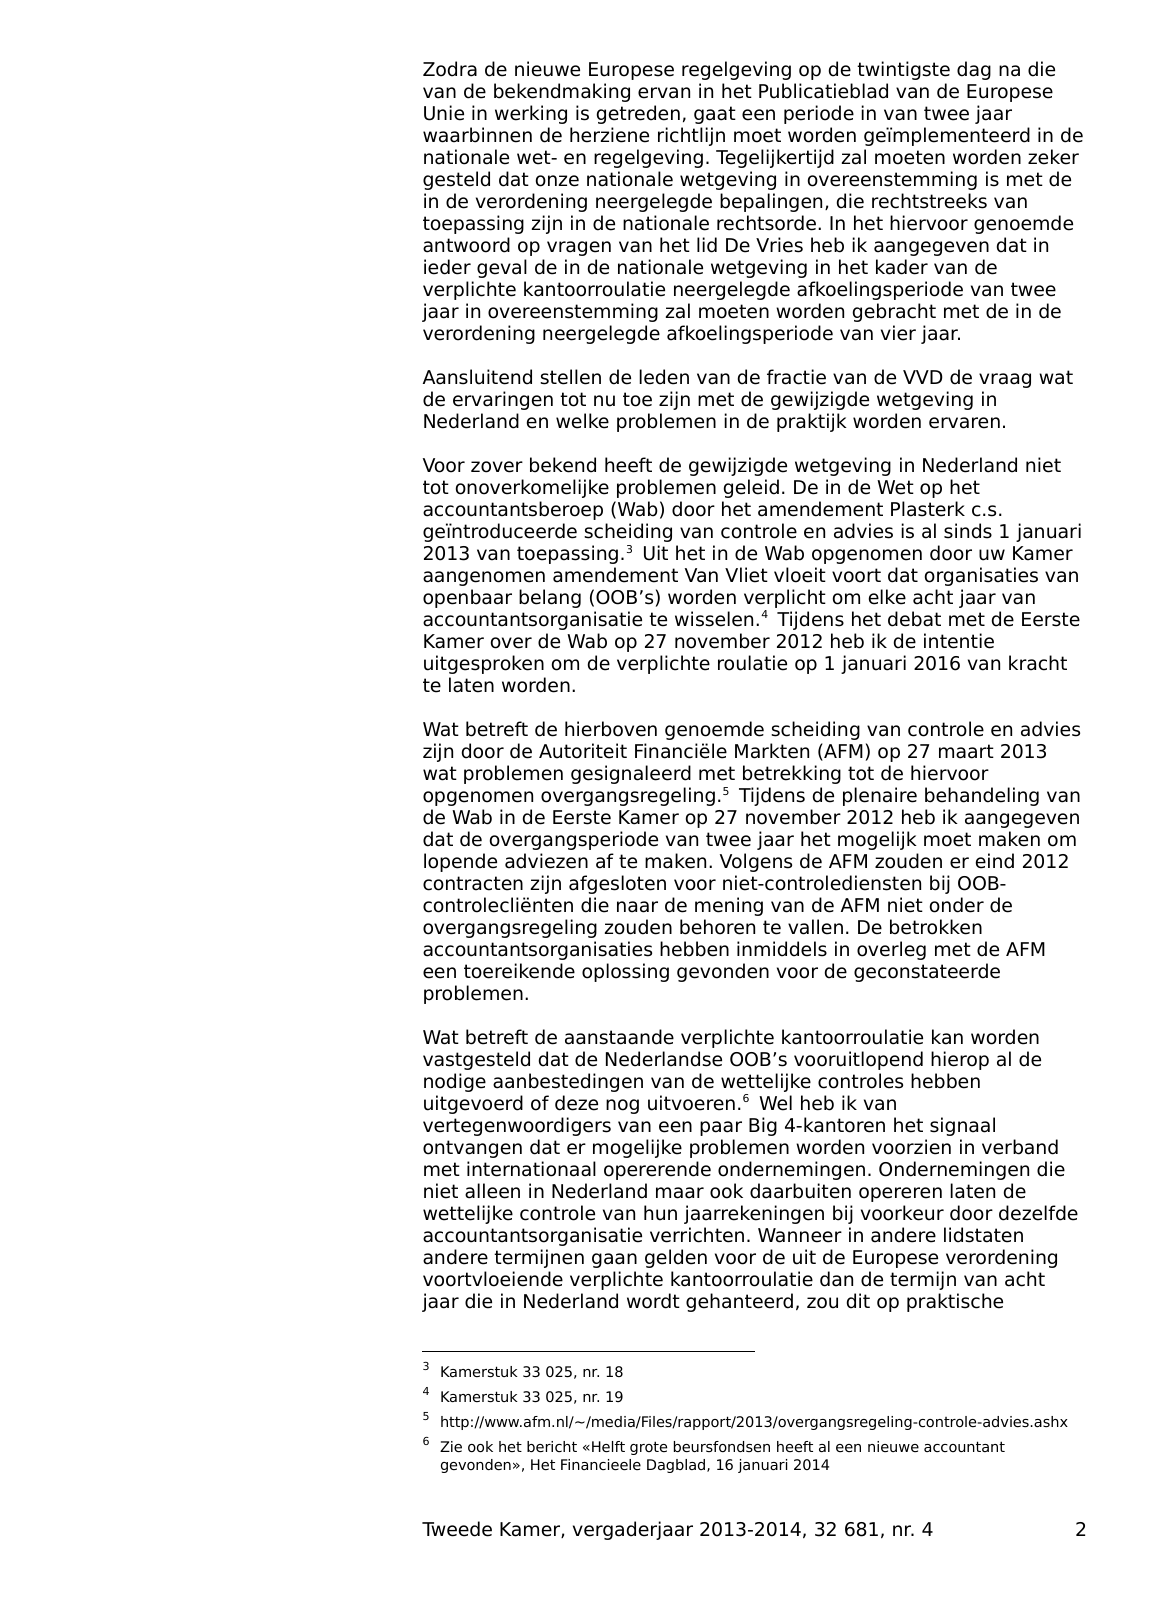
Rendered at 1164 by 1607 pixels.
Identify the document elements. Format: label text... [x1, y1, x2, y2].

text Aansluitend stellen de leden van de fractie van de VVD de vraag wat de ervaringen tot nu toe zijn met de gewijzigde wetgeving in Nederland en welke problemen in de praktijk worden ervaren. [422, 367, 1087, 433]
text Zodra de nieuwe Europese regelgeving op de twintigste dag na die van de bekendmaking ervan in het Publicatieblad van de Europese Unie in werking is getreden, gaat een periode in van twee jaar waarbinnen de herziene richtlijn moet worden geïmplementeerd in de nationale wet- en regelgeving. Tegelijkertijd zal moeten worden zeker gesteld dat onze nationale wetgeving in overeenstemming is met de in de verordening neergelegde bepalingen, die rechtstreeks van toepassing zijn in de nationale rechtsorde. In het hiervoor genoemde antwoord op vragen van het lid De Vries heb ik aangegeven dat in ieder geval de in de nationale wetgeving in het kader van de verplichte kantoorroulatie neergelegde afkoelingsperiode van twee jaar in overeenstemming zal moeten worden gebracht met de in de verordening neergelegde afkoelingsperiode van vier jaar. [422, 59, 1087, 345]
text Wat betreft de aanstaande verplichte kantoorroulatie kan worden vastgesteld dat de Nederlandse OOB’s vooruitlopend hierop al de nodige aanbestedingen van de wettelijke controles hebben uitgevoerd of deze nog uitvoeren. Wel heb ik van vertegenwoordigers van een paar Big 4-kantoren het signaal ontvangen dat er mogelijke problemen worden voorzien in verband met internationaal opererende ondernemingen. Ondernemingen die niet alleen in Nederland maar ook daarbuiten opereren laten de wettelijke controle van hun jaarrekeningen bij voorkeur door dezelfde accountantsorganisatie verrichten. Wanneer in andere lidstaten andere termijnen gaan gelden voor de uit de Europese verordening voortvloeiende verplichte kantoorroulatie dan de termijn van acht jaar die in Nederland wordt gehanteerd, zou dit op praktische [422, 1027, 1087, 1313]
text Kamerstuk 33 025, nr. 18 [422, 1360, 1087, 1382]
text Kamerstuk 33 025, nr. 19 [422, 1385, 1087, 1407]
text http://www.afm.nl/~/media/Files/rapport/2013/overgangsregeling-controle-advies.ashx [422, 1410, 1087, 1432]
text Voor zover bekend heeft de gewijzigde wetgeving in Nederland niet tot onoverkomelijke problemen geleid. De in de Wet op het accountantsberoep (Wab) door het amendement Plasterk c.s. geïntroduceerde scheiding van controle en advies is al sinds 1 januari 2013 van toepassing. Uit het in de Wab opgenomen door uw Kamer aangenomen amendement Van Vliet vloeit voort dat organisaties van openbaar belang (OOB’s) worden verplicht om elke acht jaar van accountantsorganisatie te wisselen. Tijdens het debat met de Eerste Kamer over de Wab op 27 november 2012 heb ik de intentie uitgesproken om de verplichte roulatie op 1 januari 2016 van kracht te laten worden. [422, 455, 1087, 697]
text Zie ook het bericht «Helft grote beursfondsen heeft al een nieuwe accountant gevonden», Het Financieele Dagblad, 16 januari 2014 [422, 1435, 1087, 1474]
text Wat betreft de hierboven genoemde scheiding van controle en advies zijn door de Autoriteit Financiële Markten (AFM) op 27 maart 2013 wat problemen gesignaleerd met betrekking tot de hiervoor opgenomen overgangsregeling. Tijdens de plenaire behandeling van de Wab in de Eerste Kamer op 27 november 2012 heb ik aangegeven dat de overgangsperiode van twee jaar het mogelijk moet maken om lopende adviezen af te maken. Volgens de AFM zouden er eind 2012 contracten zijn afgesloten voor niet-controlediensten bij OOB-controlecliënten die naar de mening van de AFM niet onder de overgangsregeling zouden behoren te vallen. De betrokken accountantsorganisaties hebben inmiddels in overleg met de AFM een toereikende oplossing gevonden voor de geconstateerde problemen. [422, 719, 1087, 1005]
